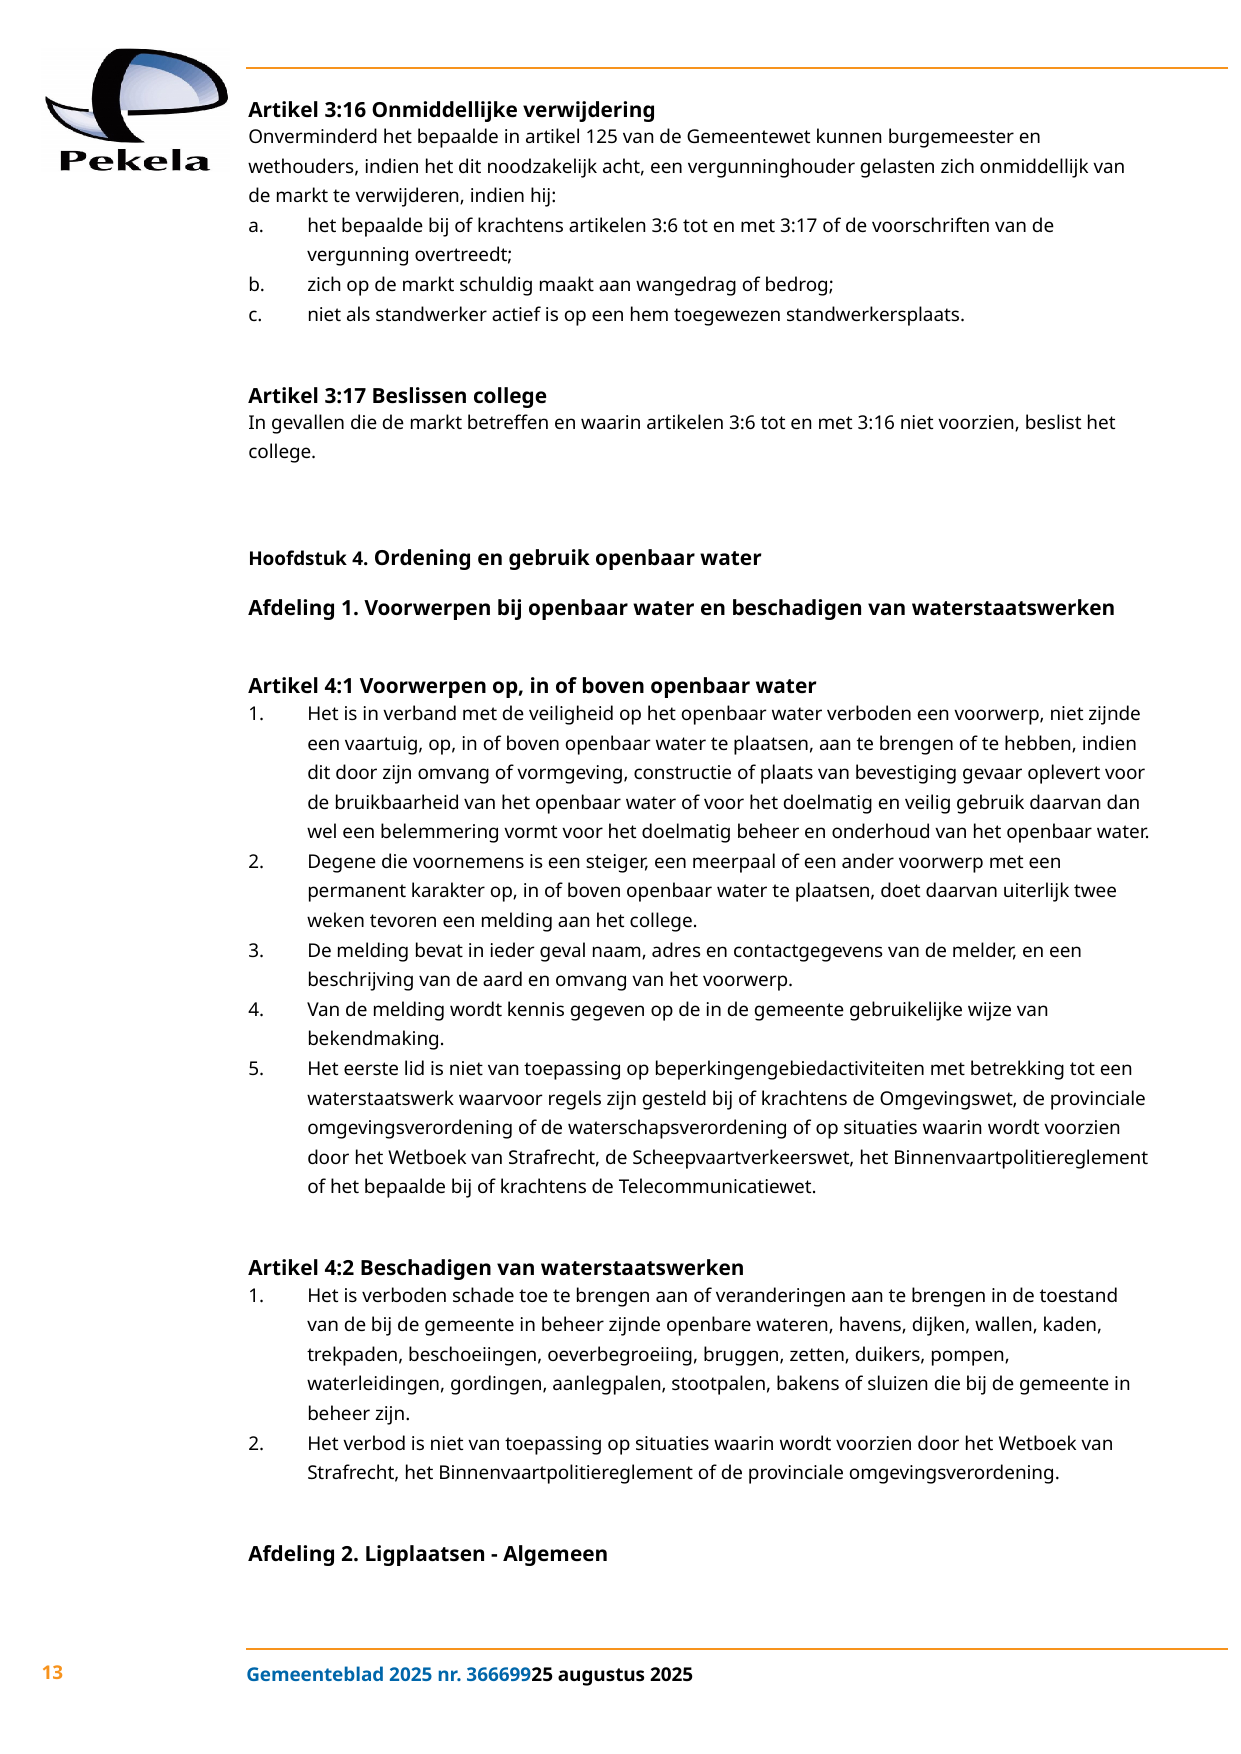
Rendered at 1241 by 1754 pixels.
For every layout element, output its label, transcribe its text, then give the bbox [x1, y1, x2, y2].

list Het verbod is niet van toepassing op situaties waarin wordt voorzien door het Wetboek van Strafrecht, het Binnenvaartpolitiereglement of de provinciale omgevingsverordening. [248, 1430, 1152, 1485]
text In gevallen die de markt betreffen en waarin artikelen 3:6 tot en met 3:16 niet voorzien, beslist het college. [248, 409, 1152, 464]
list Het eerste lid is niet van toepassing op beperkingengebiedactiviteiten met betrekking tot een waterstaatswerk waarvoor regels zijn gesteld bij of krachtens de Omgevingswet, de provinciale omgevingsverordening of de waterschapsverordening of op situaties waarin wordt voorzien door het Wetboek van Strafrecht, de Scheepvaartverkeerswet, het Binnenvaartpolitiereglement of het bepaalde bij of krachtens de Telecommunicatiewet. [248, 1055, 1152, 1199]
text Hoofdstuk 4. Ordening en gebruik openbaar water [248, 543, 1152, 572]
list Het is verboden schade toe te brengen aan of veranderingen aan te brengen in de toestand van de bij de gemeente in beheer zijnde openbare wateren, havens, dijken, wallen, kaden, trekpaden, beschoeiingen, oeverbegroeiing, bruggen, zetten, duikers, pompen, waterleidingen, gordingen, aanlegpalen, stootpalen, bakens of sluizen die bij de gemeente in beheer zijn. [248, 1282, 1152, 1426]
text Artikel 3:16 Onmiddellijke verwijdering [248, 95, 1152, 123]
list het bepaalde bij of krachtens artikelen 3:6 tot en met 3:17 of de voorschriften van de vergunning overtreedt; [248, 212, 1152, 267]
picture [41, 47, 231, 172]
list Van de melding wordt kennis gegeven op de in de gemeente gebruikelijke wijze van bekendmaking. [248, 996, 1152, 1051]
text Artikel 4:1 Voorwerpen op, in of boven openbaar water [248, 672, 1152, 700]
text Onverminderd het bepaalde in artikel 125 van de Gemeentewet kunnen burgemeester en wethouders, indien het dit noodzakelijk acht, een vergunninghouder gelasten zich onmiddellijk van de markt te verwijderen, indien hij: [248, 123, 1152, 208]
list Het is in verband met de veiligheid op het openbaar water verboden een voorwerp, niet zijnde een vaartuig, op, in of boven openbaar water te plaatsen, aan te brengen of te hebben, indien dit door zijn omvang of vormgeving, constructie of plaats van bevestiging gevaar oplevert voor de bruikbaarheid van het openbaar water of voor het doelmatig en veilig gebruik daarvan dan wel een belemmering vormt voor het doelmatig beheer en onderhoud van het openbaar water. [248, 700, 1152, 844]
text Artikel 4:2 Beschadigen van waterstaatswerken [248, 1253, 1152, 1282]
text Afdeling 1. Voorwerpen bij openbaar water en beschadigen van waterstaatswerken [248, 593, 1152, 621]
text Artikel 3:17 Beslissen college [248, 381, 1152, 409]
text Afdeling 2. Ligplaatsen - Algemeen [248, 1539, 1152, 1568]
list Degene die voornemens is een steiger, een meerpaal of een ander voorwerp met een permanent karakter op, in of boven openbaar water te plaatsen, doet daarvan uiterlijk twee weken tevoren een melding aan het college. [248, 848, 1152, 933]
list niet als standwerker actief is op een hem toegewezen standwerkersplaats. [248, 301, 1152, 326]
list zich op de markt schuldig maakt aan wangedrag of bedrog; [248, 271, 1152, 297]
list De melding bevat in ieder geval naam, adres en contactgegevens van de melder, en een beschrijving van de aard en omvang van het voorwerp. [248, 937, 1152, 992]
